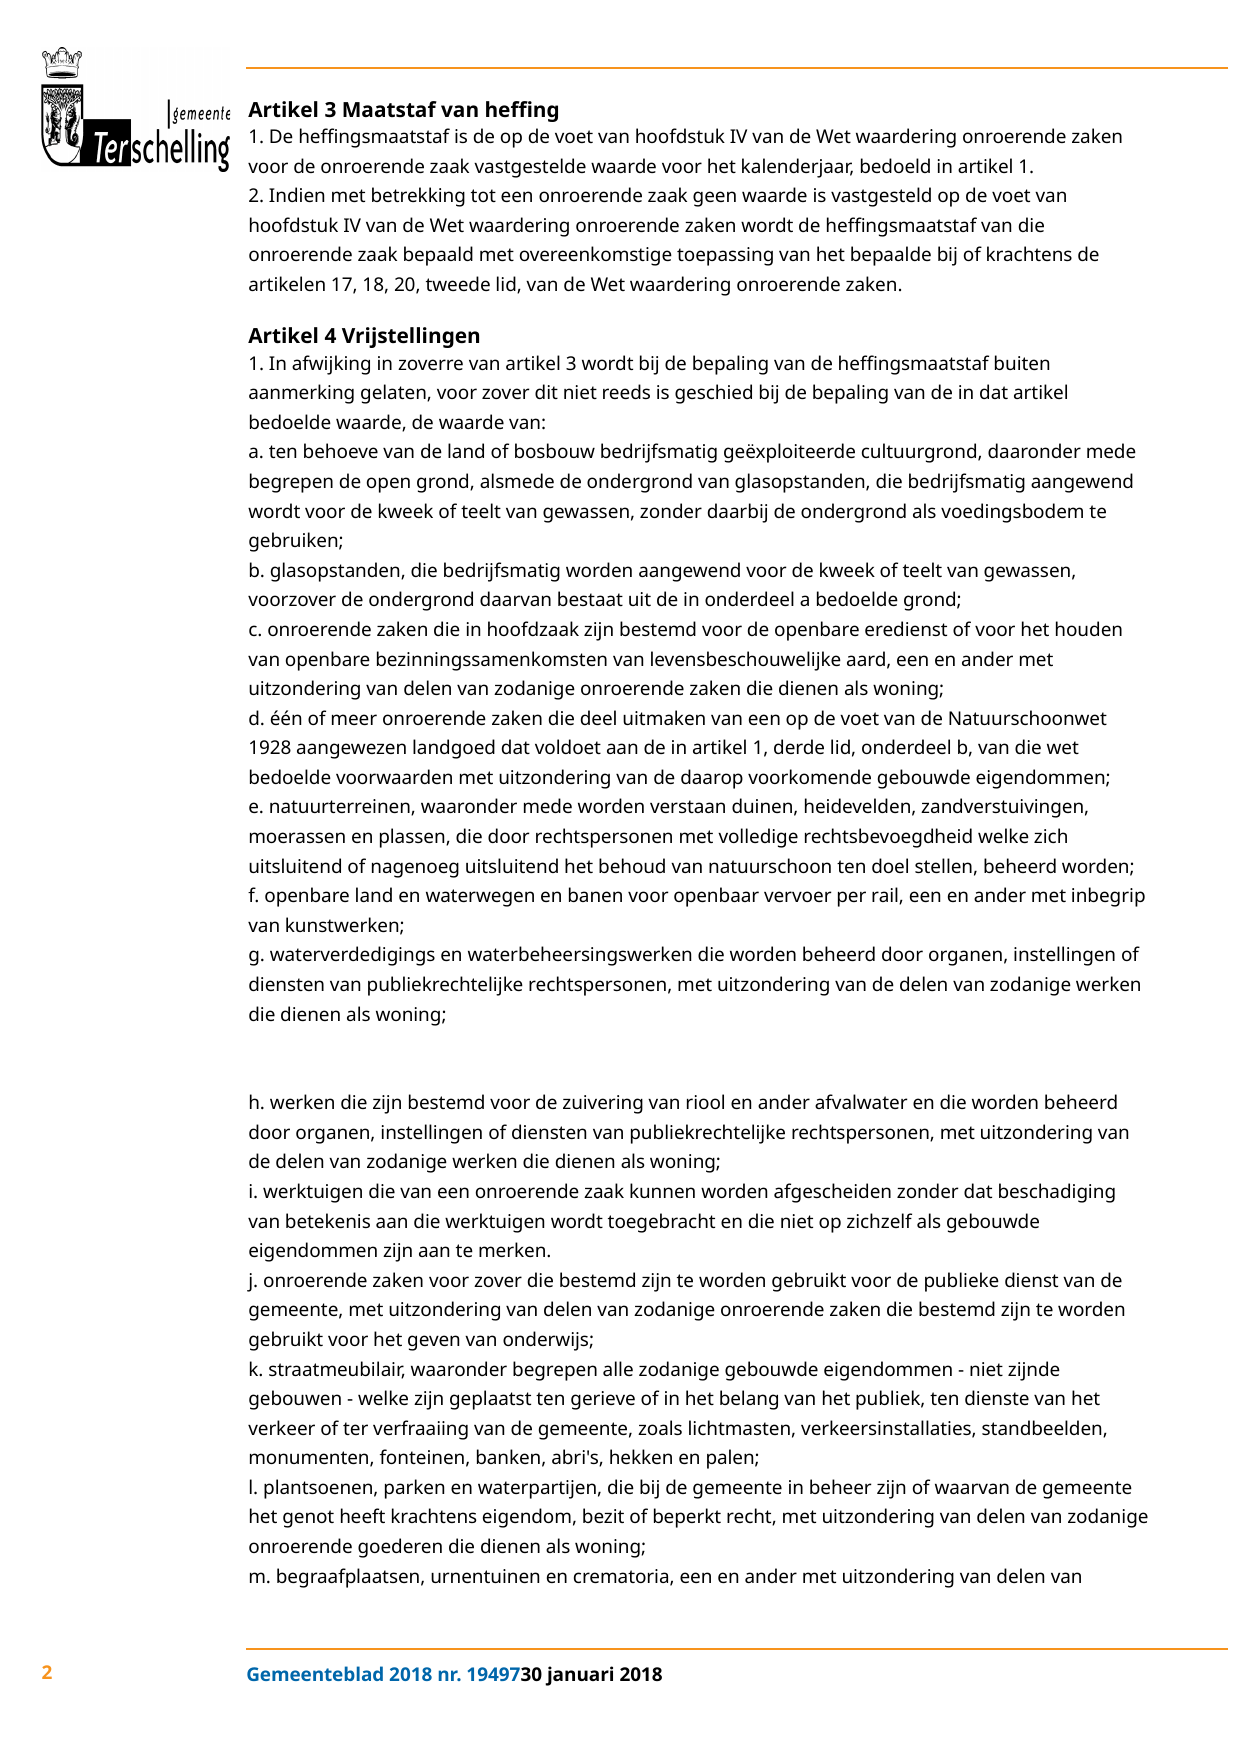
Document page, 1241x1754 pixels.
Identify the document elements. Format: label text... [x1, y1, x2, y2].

text m. begraafplaatsen, urnentuinen en crematoria, een en ander met uitzondering van delen van [248, 1563, 1152, 1589]
text b. glasopstanden, die bedrijfsmatig worden aangewend voor de kweek of teelt van gewassen, voorzover de ondergrond daarvan bestaat uit de in onderdeel a bedoelde grond; [248, 557, 1152, 612]
text 1. De heffingsmaatstaf is de op de voet van hoofdstuk IV van de Wet waardering onroerende zaken voor de onroerende zaak vastgestelde waarde voor het kalenderjaar, bedoeld in artikel 1. [248, 123, 1152, 178]
text Artikel 3 Maatstaf van heffing [248, 95, 1152, 123]
text g. waterverdedigings en waterbeheersingswerken die worden beheerd door organen, instellingen of diensten van publiekrechtelijke rechtspersonen, met uitzondering van de delen van zodanige werken die dienen als woning; [248, 942, 1152, 1027]
text f. openbare land en waterwegen en banen voor openbaar vervoer per rail, een en ander met inbegrip van kunstwerken; [248, 882, 1152, 938]
text c. onroerende zaken die in hoofdzaak zijn bestemd voor de openbare eredienst of voor het houden van openbare bezinningssamenkomsten van levensbeschouwelijke aard, een en ander met uitzondering van delen van zodanige onroerende zaken die dienen als woning; [248, 616, 1152, 701]
text 2. Indien met betrekking tot een onroerende zaak geen waarde is vastgesteld op de voet van hoofdstuk IV van de Wet waardering onroerende zaken wordt de heffingsmaatstaf van die onroerende zaak bepaald met overeenkomstige toepassing van het bepaalde bij of krachtens de artikelen 17, 18, 20, tweede lid, van de Wet waardering onroerende zaken. [248, 182, 1152, 297]
text h. werken die zijn bestemd voor de zuivering van riool en ander afvalwater en die worden beheerd door organen, instellingen of diensten van publiekrechtelijke rechtspersonen, met uitzondering van de delen van zodanige werken die dienen als woning; [248, 1089, 1152, 1174]
text a. ten behoeve van de land of bosbouw bedrijfsmatig geëxploiteerde cultuurgrond, daaronder mede begrepen de open grond, alsmede de ondergrond van glasopstanden, die bedrijfsmatig aangewend wordt voor de kweek of teelt van gewassen, zonder daarbij de ondergrond als voedingsbodem te gebruiken; [248, 439, 1152, 553]
text l. plantsoenen, parken en waterpartijen, die bij de gemeente in beheer zijn of waarvan de gemeente het genot heeft krachtens eigendom, bezit of beperkt recht, met uitzondering van delen van zodanige onroerende goederen die dienen als woning; [248, 1474, 1152, 1559]
text k. straatmeubilair, waaronder begrepen alle zodanige gebouwde eigendommen - niet zijnde gebouwen - welke zijn geplaatst ten gerieve of in het belang van het publiek, ten dienste van het verkeer of ter verfraaiing van de gemeente, zoals lichtmasten, verkeersinstallaties, standbeelden, monumenten, fonteinen, banken, abri's, hekken en palen; [248, 1356, 1152, 1470]
text i. werktuigen die van een onroerende zaak kunnen worden afgescheiden zonder dat beschadiging van betekenis aan die werktuigen wordt toegebracht en die niet op zichzelf als gebouwde eigendommen zijn aan te merken. [248, 1178, 1152, 1263]
text 1. In afwijking in zoverre van artikel 3 wordt bij de bepaling van de heffingsmaatstaf buiten aanmerking gelaten, voor zover dit niet reeds is geschied bij de bepaling van de in dat artikel bedoelde waarde, de waarde van: [248, 350, 1152, 435]
picture [41, 47, 231, 172]
text Artikel 4 Vrijstellingen [248, 322, 1152, 350]
text j. onroerende zaken voor zover die bestemd zijn te worden gebruikt voor de publieke dienst van de gemeente, met uitzondering van delen van zodanige onroerende zaken die bestemd zijn te worden gebruikt voor het geven van onderwijs; [248, 1267, 1152, 1352]
text d. één of meer onroerende zaken die deel uitmaken van een op de voet van de Natuurschoonwet 1928 aangewezen landgoed dat voldoet aan de in artikel 1, derde lid, onderdeel b, van die wet bedoelde voorwaarden met uitzondering van de daarop voorkomende gebouwde eigendommen; [248, 705, 1152, 790]
text e. natuurterreinen, waaronder mede worden verstaan duinen, heidevelden, zandverstuivingen, moerassen en plassen, die door rechtspersonen met volledige rechtsbevoegdheid welke zich uitsluitend of nagenoeg uitsluitend het behoud van natuurschoon ten doel stellen, beheerd worden; [248, 794, 1152, 879]
